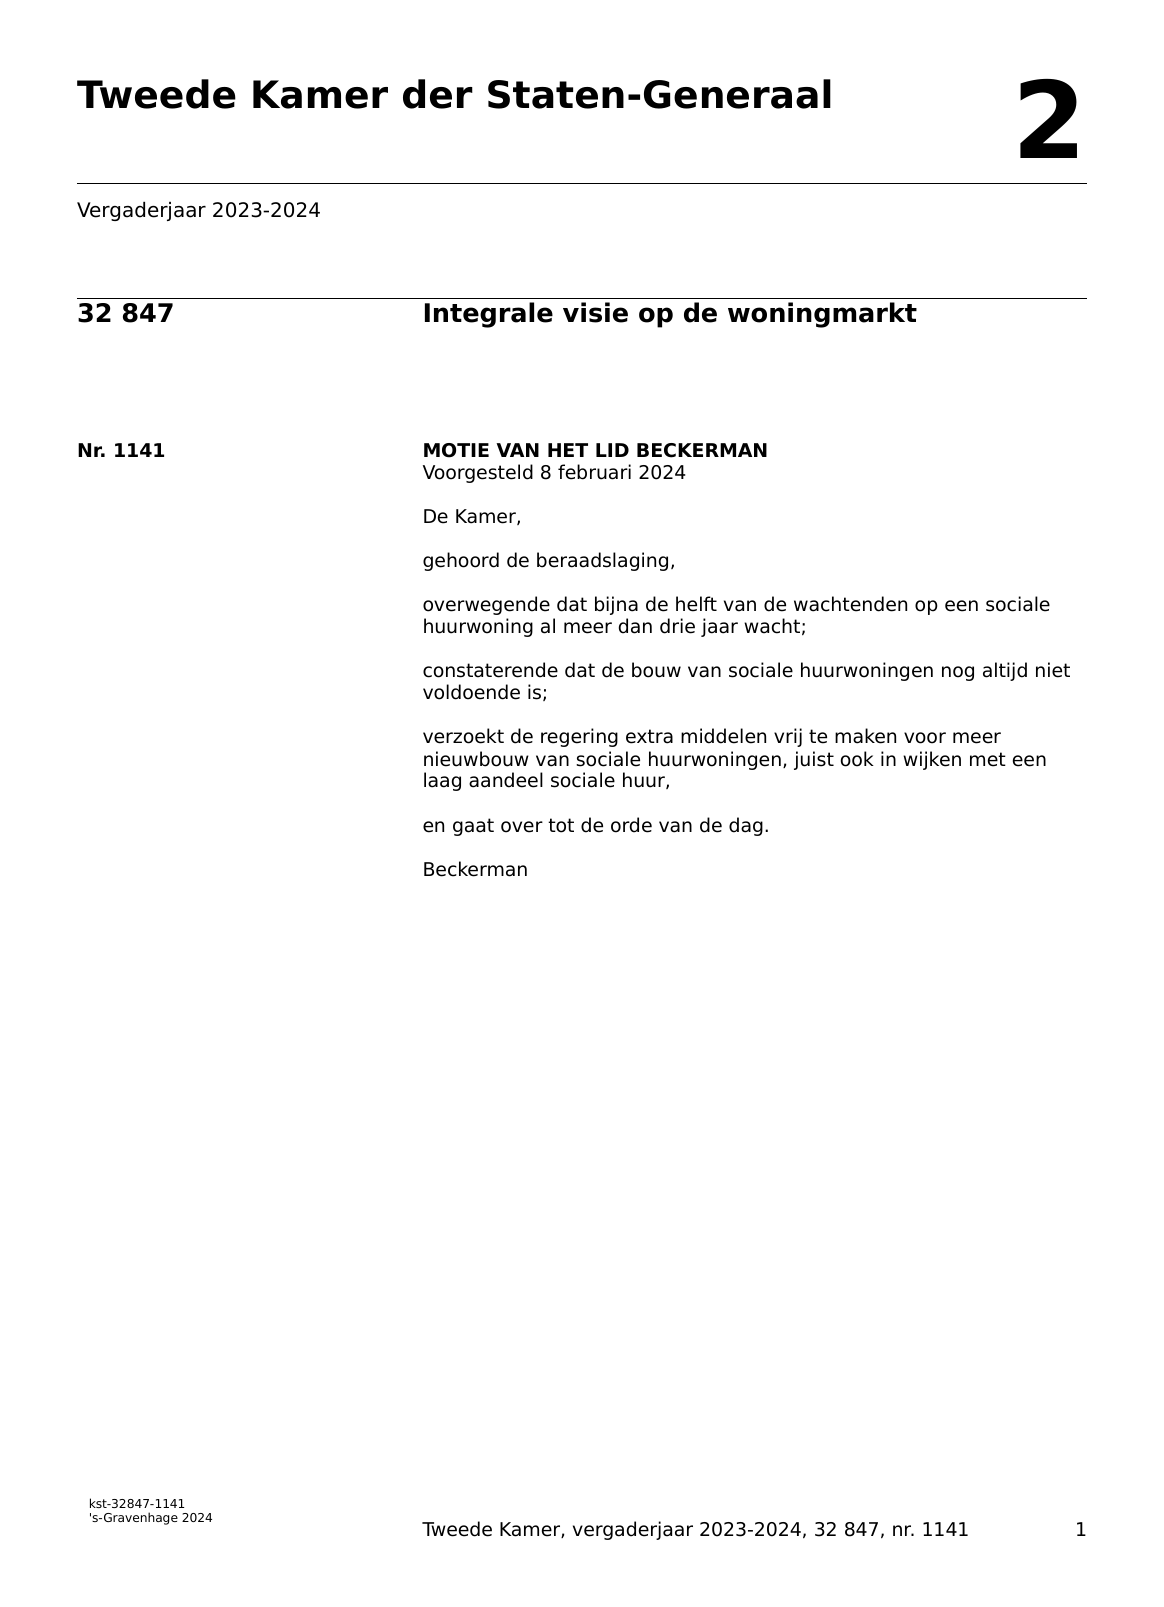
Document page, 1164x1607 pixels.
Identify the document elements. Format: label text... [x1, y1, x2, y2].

text gehoord de beraadslaging, [422, 550, 1087, 572]
text Voorgesteld 8 februari 2024 [422, 462, 1087, 484]
table_header Tweede Kamer der Staten-Generaal [77, 59, 886, 183]
text De Kamer, [422, 506, 1087, 528]
text constaterende dat de bouw van sociale huurwoningen nog altijd niet voldoende is; [422, 660, 1087, 704]
text overwegende dat bijna de helft van de wachtenden op een sociale huurwoning al meer dan drie jaar wacht; [422, 594, 1087, 638]
subtitle 32 847 Integrale visie op de woningmarkt [77, 299, 1087, 329]
table_header 2 [886, 59, 1087, 183]
text Beckerman [422, 859, 1087, 881]
text 's-Gravenhage 2024 [88, 1511, 323, 1525]
text en gaat over tot de orde van de dag. [422, 814, 1087, 837]
text kst-32847-1141 [88, 1497, 323, 1511]
subtitle Nr. 1141 MOTIE VAN HET LID BECKERMAN [77, 440, 1087, 462]
text verzoekt de regering extra middelen vrij te maken voor meer nieuwbouw van sociale huurwoningen, juist ook in wijken met een laag aandeel sociale huur, [422, 726, 1087, 792]
table_cell Vergaderjaar 2023-2024 [77, 184, 1087, 298]
